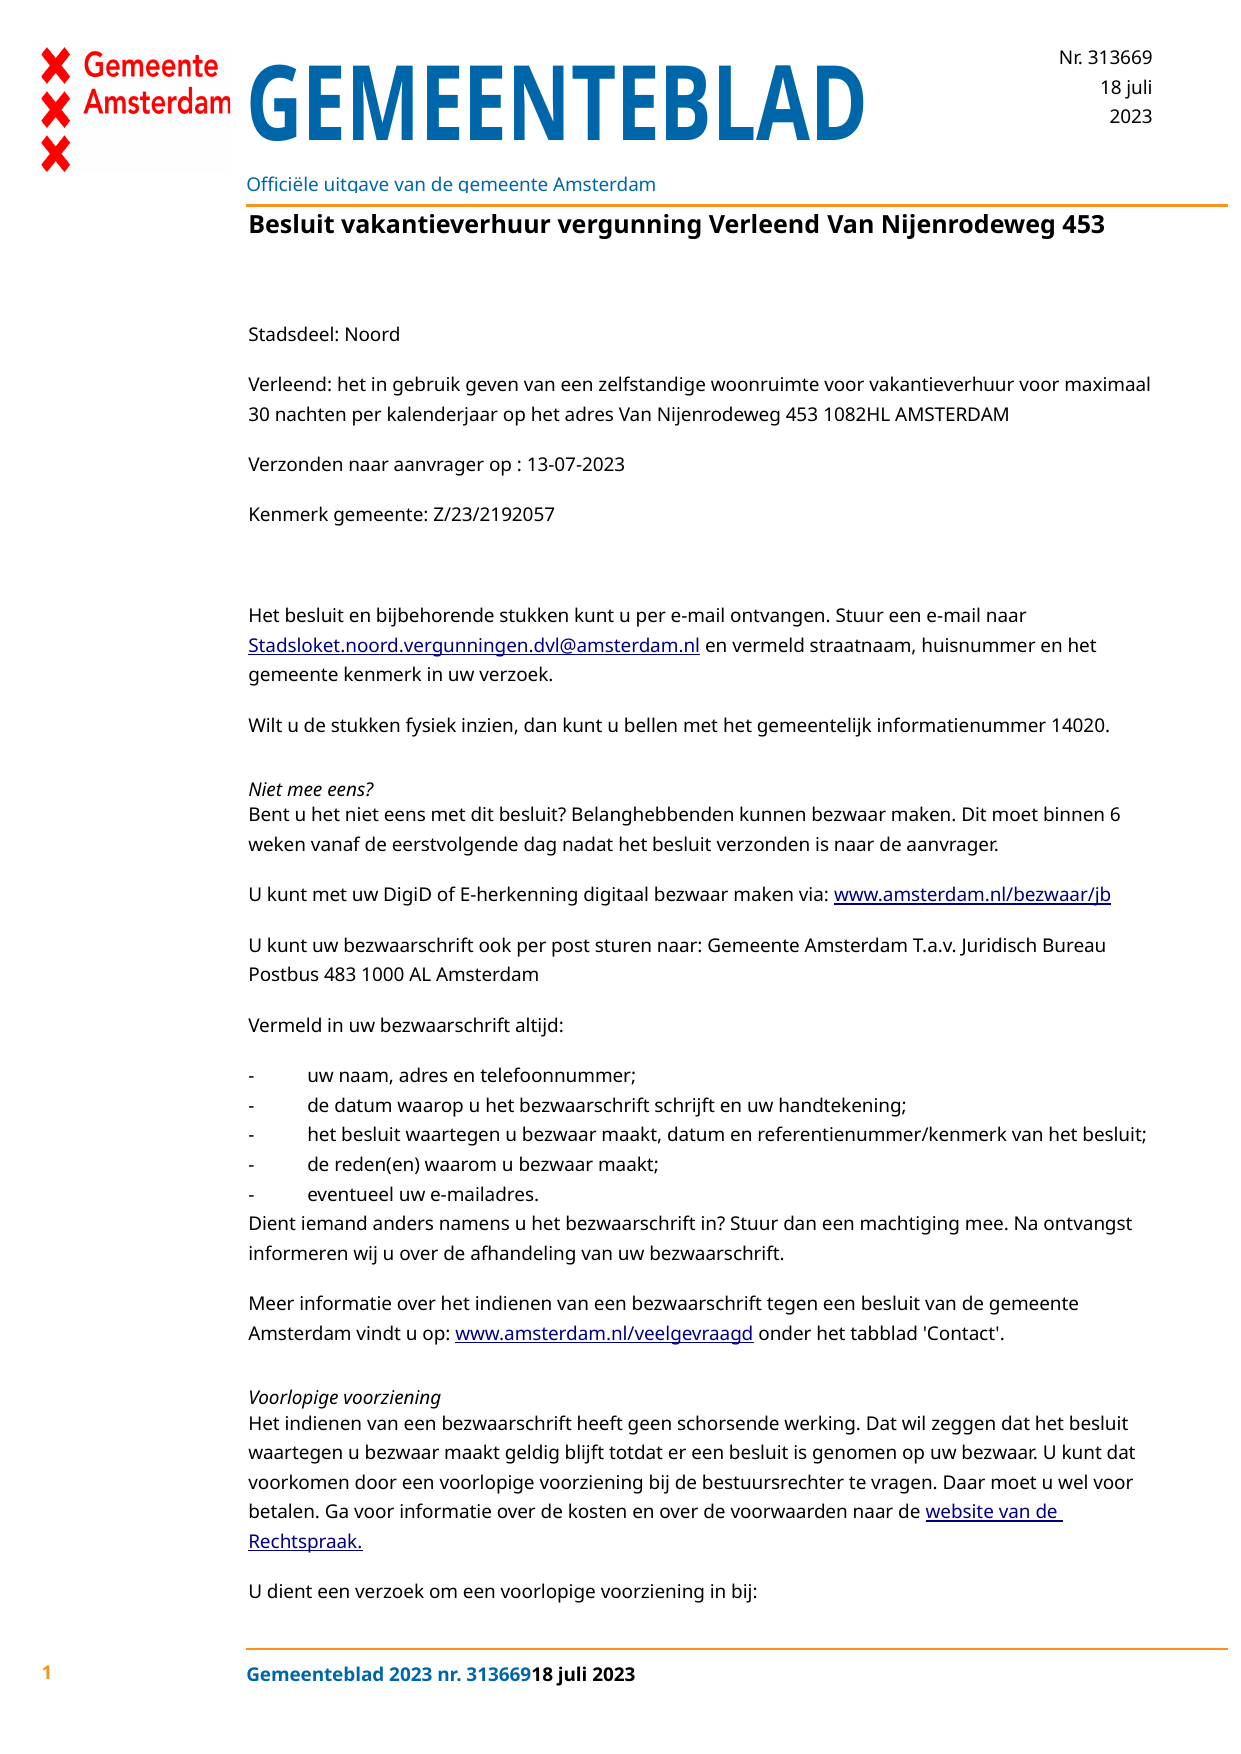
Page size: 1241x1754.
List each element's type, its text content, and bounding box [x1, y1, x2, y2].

text U kunt uw bezwaarschrift ook per post sturen naar: Gemeente Amsterdam T.a.v. Juridisch Bureau Postbus 483 1000 AL Amsterdam [248, 932, 1152, 987]
text Wilt u de stukken fysiek inzien, dan kunt u bellen met het gemeentelijk informatienummer 14020. [248, 712, 1152, 738]
list eventueel uw e-mailadres. [248, 1181, 1152, 1207]
text Kenmerk gemeente: Z/23/2192057 [248, 502, 1152, 527]
text Meer informatie over het indienen van een bezwaarschrift tegen een besluit van de gemeente Amsterdam vindt u op: www.amsterdam.nl/veelgevraagd onder het tabblad 'Contact'. [248, 1290, 1152, 1346]
text Verleend: het in gebruik geven van een zelfstandige woonruimte voor vakantieverhuur voor maximaal 30 nachten per kalenderjaar op het adres Van Nijenrodeweg 453 1082HL AMSTERDAM [248, 371, 1152, 426]
text Verzonden naar aanvrager op : 13-07-2023 [248, 451, 1152, 477]
text Niet mee eens? [248, 776, 1152, 802]
list uw naam, adres en telefoonnummer; [248, 1062, 1152, 1088]
text Het indienen van een bezwaarschrift heeft geen schorsende werking. Dat wil zeggen dat het besluit waartegen u bezwaar maakt geldig blijft totdat er een besluit is genomen op uw bezwaar. U kunt dat voorkomen door een voorlopige voorziening bij de bestuursrechter te vragen. Daar moet u wel voor betalen. Ga voor informatie over de kosten en over de voorwaarden naar de website van de Rechtspraak. [248, 1410, 1152, 1554]
text Bent u het niet eens met dit besluit? Belanghebbenden kunnen bezwaar maken. Dit moet binnen 6 weken vanaf de eerstvolgende dag nadat het besluit verzonden is naar de aanvrager. [248, 802, 1152, 857]
text U kunt met uw DigiD of E-herkenning digitaal bezwaar maken via: www.amsterdam.nl/bezwaar/jb [248, 882, 1152, 907]
text Dient iemand anders namens u het bezwaarschrift in? Stuur dan een machtiging mee. Na ontvangst informeren wij u over de afhandeling van uw bezwaarschrift. [248, 1210, 1152, 1266]
text Vermeld in uw bezwaarschrift altijd: [248, 1012, 1152, 1038]
list de datum waarop u het bezwaarschrift schrijft en uw handtekening; [248, 1092, 1152, 1118]
text Het besluit en bijbehorende stukken kunt u per e-mail ontvangen. Stuur een e-mail naar Stadsloket.noord.vergunningen.dvl@amsterdam.nl en vermeld straatnaam, huisnummer en het gemeente kenmerk in uw verzoek. [248, 602, 1152, 687]
text Voorlopige voorziening [248, 1384, 1152, 1410]
text U dient een verzoek om een voorlopige voorziening in bij: [248, 1578, 1152, 1604]
text Stadsdeel: Noord [248, 321, 1152, 346]
text Besluit vakantieverhuur vergunning Verleend Van Nijenrodeweg 453 [248, 207, 1152, 241]
list de reden(en) waarom u bezwaar maakt; [248, 1151, 1152, 1177]
list het besluit waartegen u bezwaar maakt, datum en referentienummer/kenmerk van het besluit; [248, 1122, 1152, 1147]
picture [41, 47, 231, 172]
